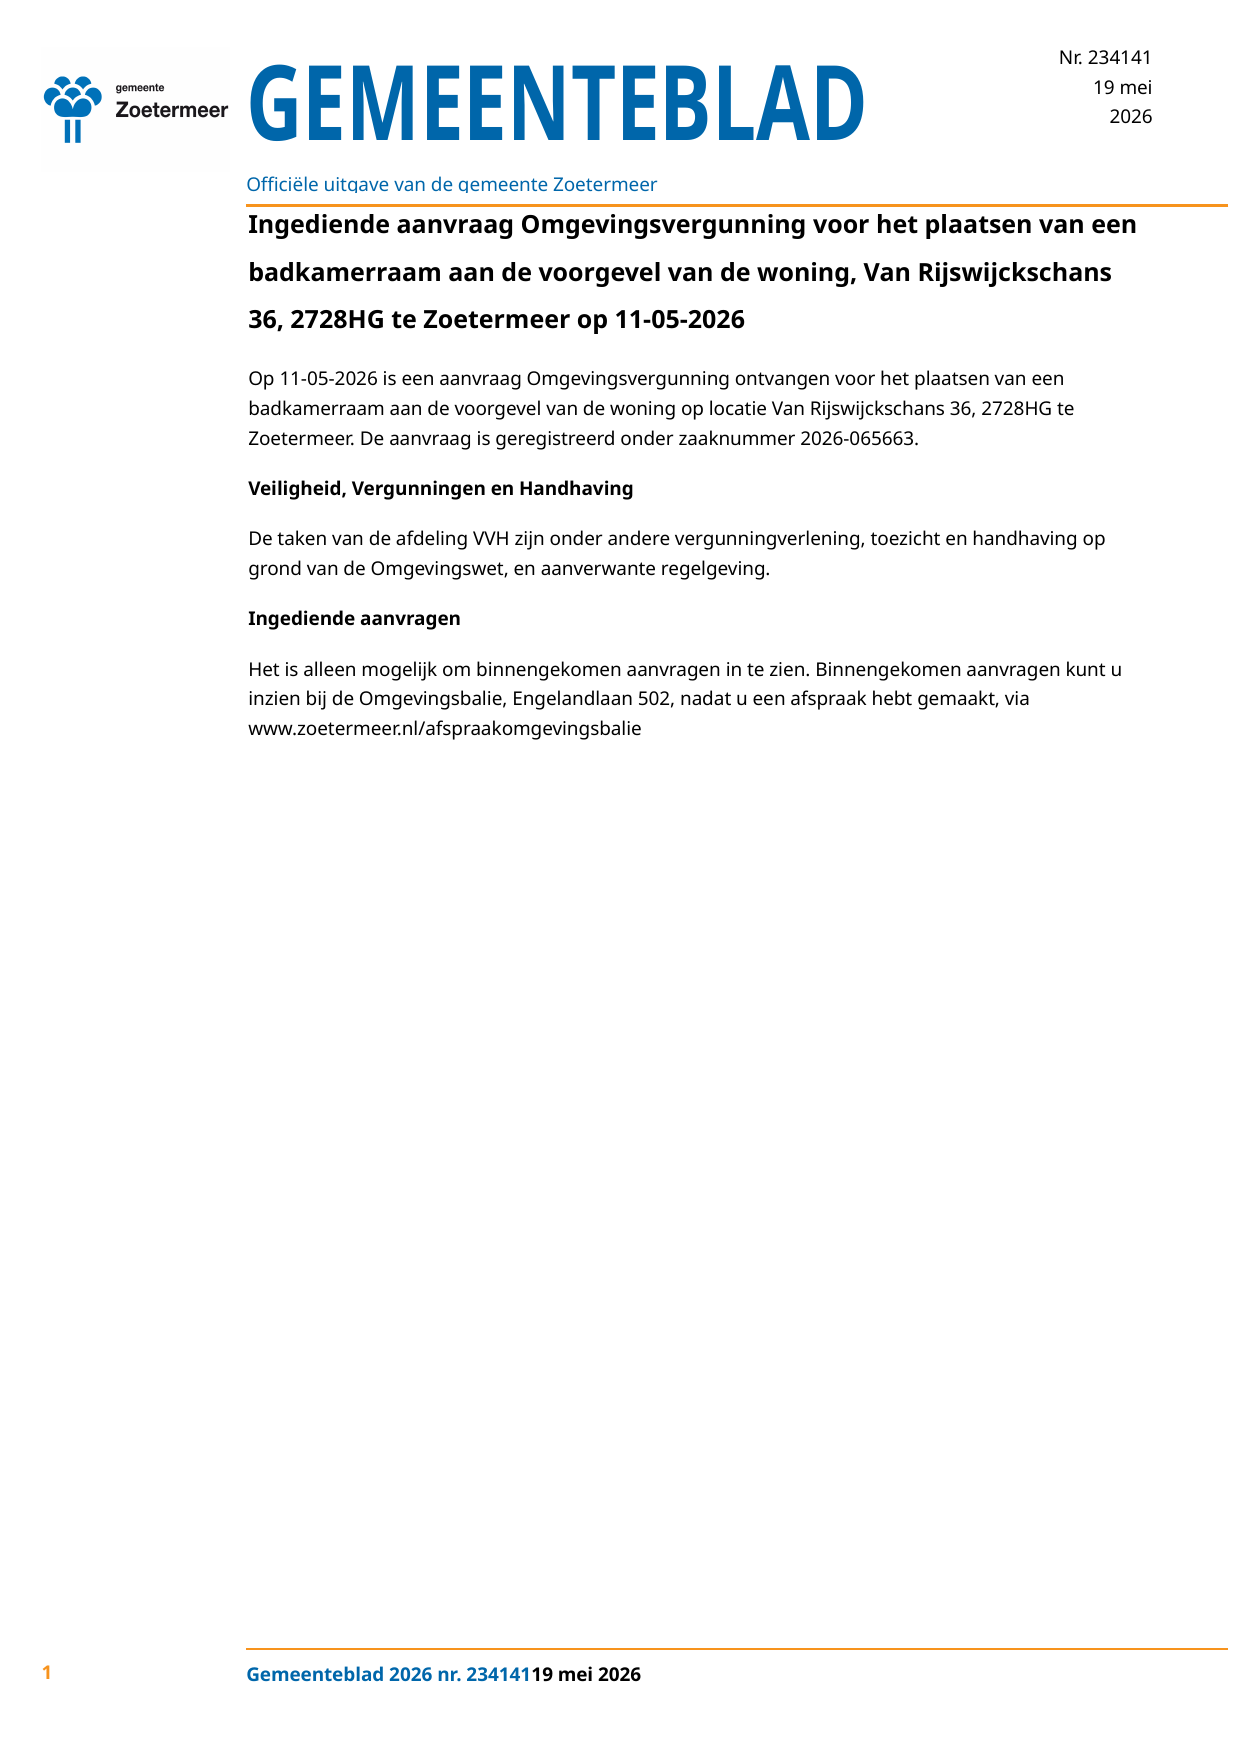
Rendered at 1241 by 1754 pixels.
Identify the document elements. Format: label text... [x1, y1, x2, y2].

text Ingediende aanvraag Omgevingsvergunning voor het plaatsen van een badkamerraam aan de voorgevel van de woning, Van Rijswijckschans 36, 2728HG te Zoetermeer op 11-05-2026 [248, 207, 1152, 336]
text Veiligheid, Vergunningen en Handhaving [248, 475, 1152, 501]
text Het is alleen mogelijk om binnengekomen aanvragen in te zien. Binnengekomen aanvragen kunt u inzien bij de Omgevingsbalie, Engelandlaan 502, nadat u een afspraak hebt gemaakt, via www.zoetermeer.nl/afspraakomgevingsbalie [248, 656, 1152, 741]
text Op 11-05-2026 is een aanvraag Omgevingsvergunning ontvangen voor het plaatsen van een badkamerraam aan de voorgevel van de woning op locatie Van Rijswijckschans 36, 2728HG te Zoetermeer. De aanvraag is geregistreerd onder zaaknummer 2026-065663. [248, 366, 1152, 450]
text De taken van de afdeling VVH zijn onder andere vergunningverlening, toezicht en handhaving op grond van de Omgevingswet, en aanverwante regelgeving. [248, 526, 1152, 581]
text Ingediende aanvragen [248, 606, 1152, 631]
picture [41, 47, 231, 172]
